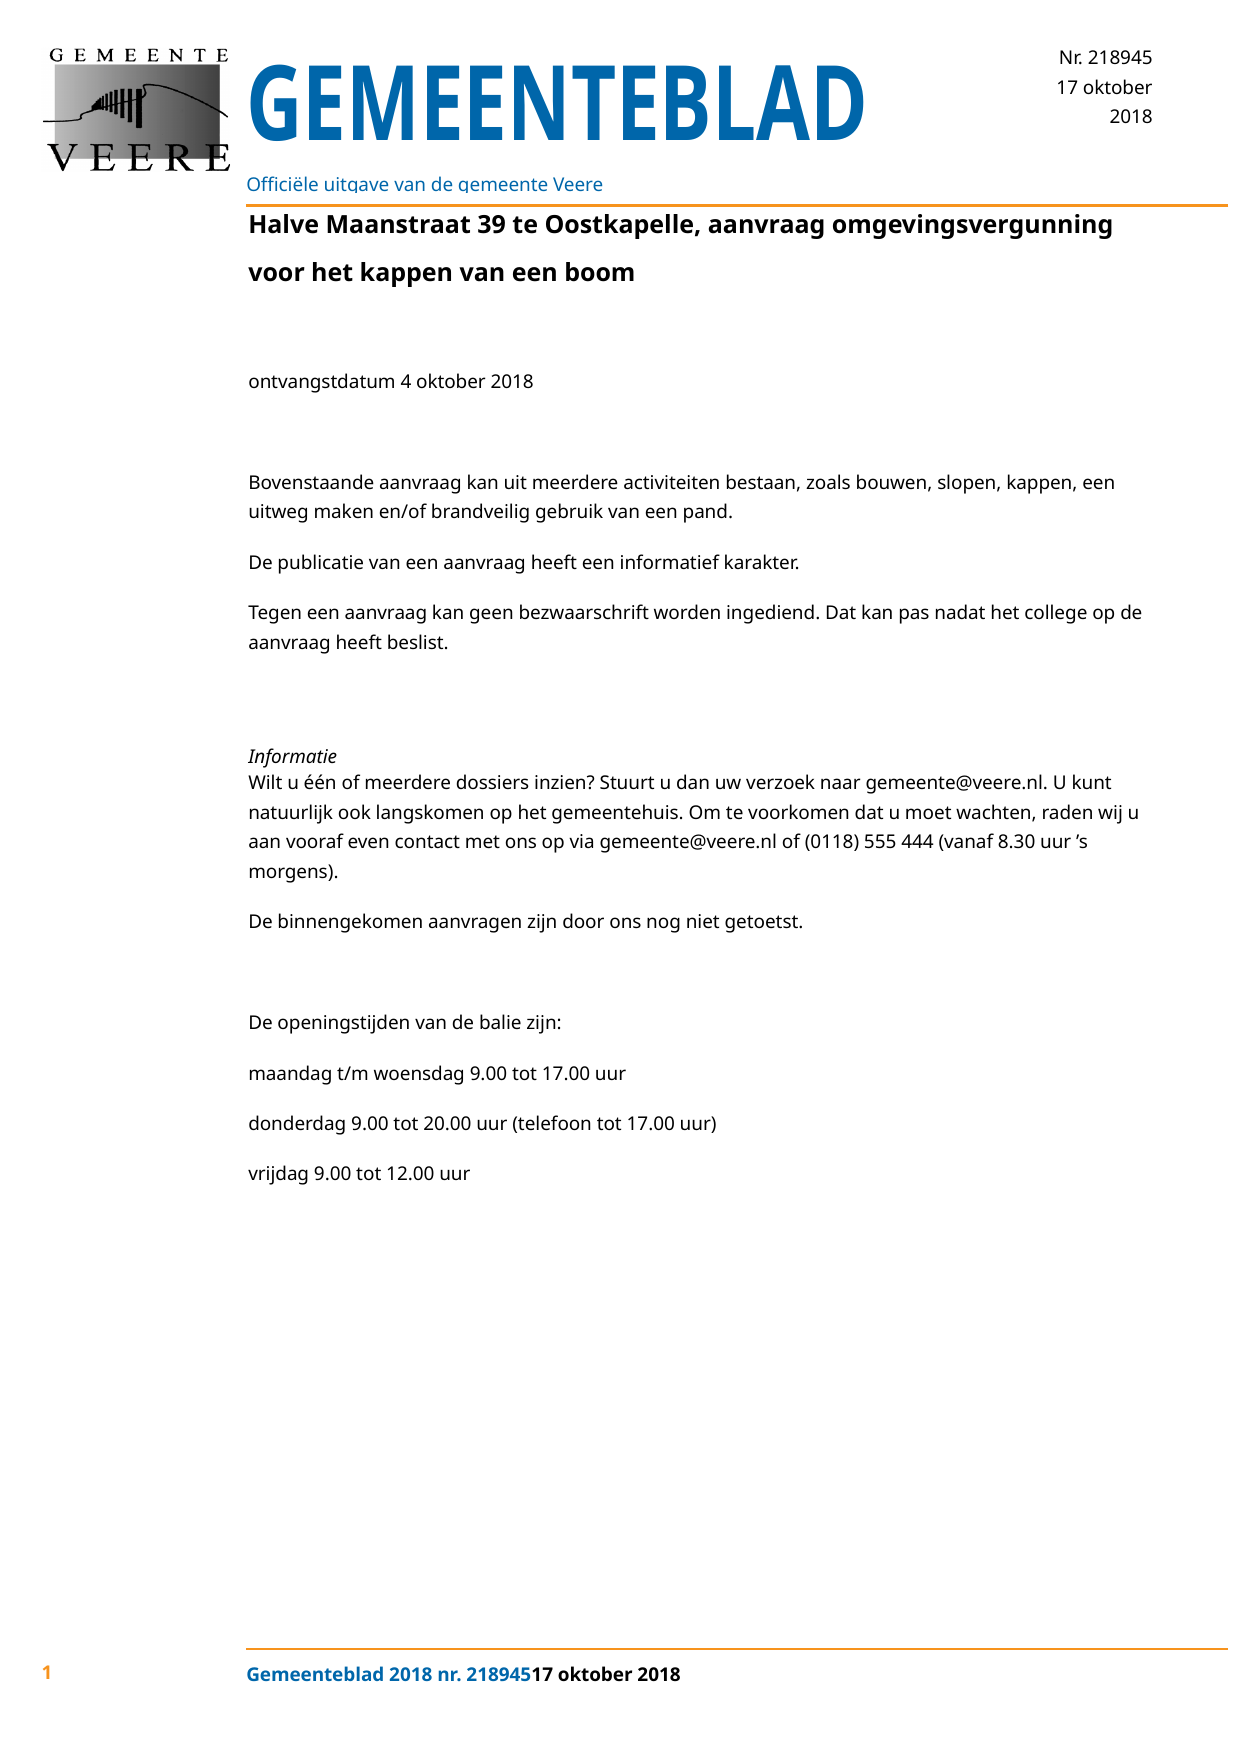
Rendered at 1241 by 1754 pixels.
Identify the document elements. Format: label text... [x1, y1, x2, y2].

text Tegen een aanvraag kan geen bezwaarschrift worden ingediend. Dat kan pas nadat het college op de aanvraag heeft beslist. [248, 599, 1152, 655]
text Wilt u één of meerdere dossiers inzien? Stuurt u dan uw verzoek naar gemeente@veere.nl. U kunt natuurlijk ook langskomen op het gemeentehuis. Om te voorkomen dat u moet wachten, raden wij u aan vooraf even contact met ons op via gemeente@veere.nl of (0118) 555 444 (vanaf 8.30 uur ’s morgens). [248, 769, 1152, 884]
text Halve Maanstraat 39 te Oostkapelle, aanvraag omgevingsvergunning voor het kappen van een boom [248, 207, 1152, 288]
text Bovenstaande aanvraag kan uit meerdere activiteiten bestaan, zoals bouwen, slopen, kappen, een uitweg maken en/of brandveilig gebruik van een pand. [248, 469, 1152, 524]
text ontvangstdatum 4 oktober 2018 [248, 368, 1152, 394]
picture [41, 47, 231, 172]
text vrijdag 9.00 tot 12.00 uur [248, 1161, 1152, 1186]
text maandag t/m woensdag 9.00 tot 17.00 uur [248, 1060, 1152, 1085]
text Informatie [248, 743, 1152, 769]
text De openingstijden van de balie zijn: [248, 1009, 1152, 1035]
text donderdag 9.00 tot 20.00 uur (telefoon tot 17.00 uur) [248, 1110, 1152, 1136]
text De publicatie van een aanvraag heeft een informatief karakter. [248, 549, 1152, 575]
text De binnengekomen aanvragen zijn door ons nog niet getoetst. [248, 908, 1152, 934]
